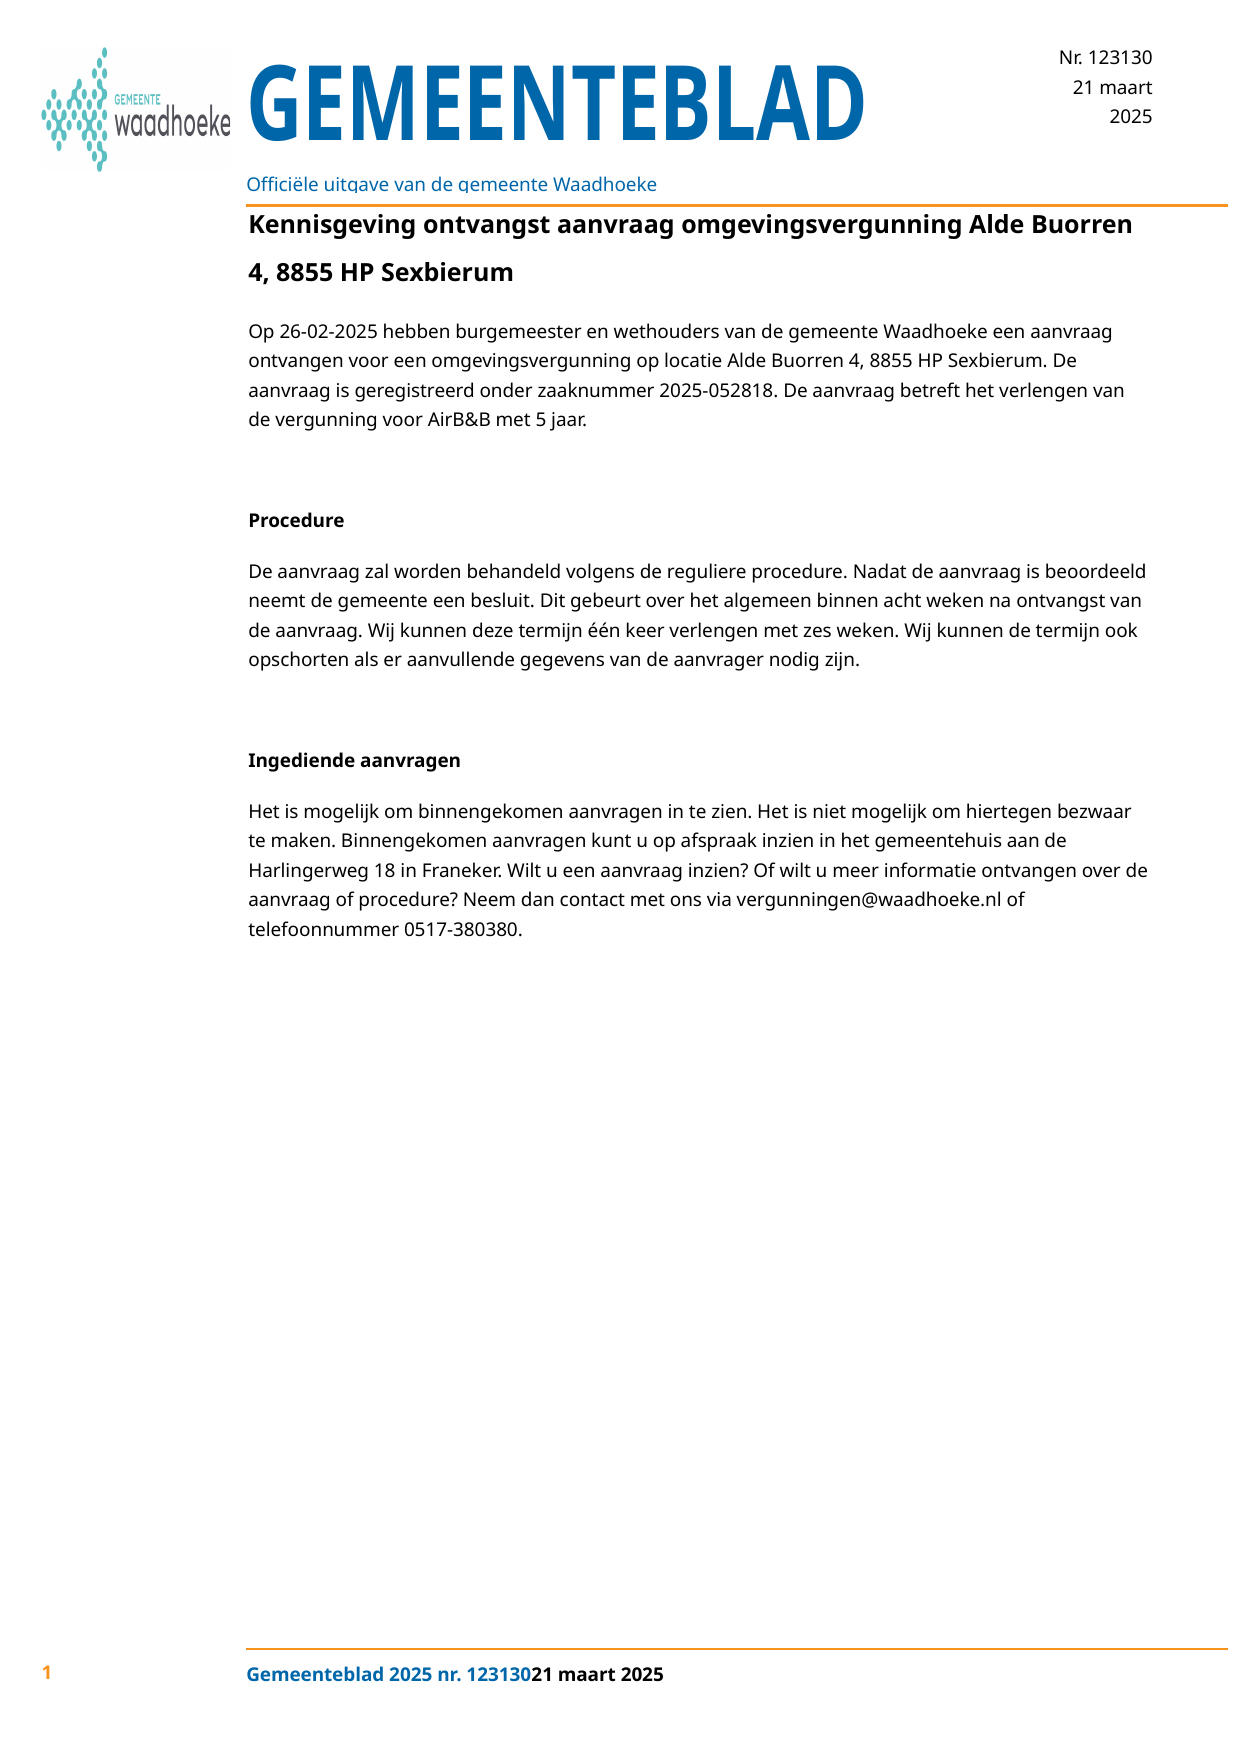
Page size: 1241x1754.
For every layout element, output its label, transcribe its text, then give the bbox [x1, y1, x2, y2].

text Het is mogelijk om binnengekomen aanvragen in te zien. Het is niet mogelijk om hiertegen bezwaar te maken. Binnengekomen aanvragen kunt u op afspraak inzien in het gemeentehuis aan de Harlingerweg 18 in Franeker. Wilt u een aanvraag inzien? Of wilt u meer informatie ontvangen over de aanvraag of procedure? Neem dan contact met ons via vergunningen@waadhoeke.nl of telefoonnummer 0517-380380. [248, 798, 1152, 942]
text Op 26-02-2025 hebben burgemeester en wethouders van de gemeente Waadhoeke een aanvraag ontvangen voor een omgevingsvergunning op locatie Alde Buorren 4, 8855 HP Sexbierum. De aanvraag is geregistreerd onder zaaknummer 2025-052818. De aanvraag betreft het verlengen van de vergunning voor AirB&B met 5 jaar. [248, 318, 1152, 432]
picture [41, 47, 231, 172]
text De aanvraag zal worden behandeld volgens de reguliere procedure. Nadat de aanvraag is beoordeeld neemt de gemeente een besluit. Dit gebeurt over het algemeen binnen acht weken na ontvangst van de aanvraag. Wij kunnen deze termijn één keer verlengen met zes weken. Wij kunnen de termijn ook opschorten als er aanvullende gegevens van de aanvrager nodig zijn. [248, 558, 1152, 672]
text Procedure [248, 507, 1152, 533]
text Ingediende aanvragen [248, 747, 1152, 773]
text Kennisgeving ontvangst aanvraag omgevingsvergunning Alde Buorren 4, 8855 HP Sexbierum [248, 207, 1152, 288]
